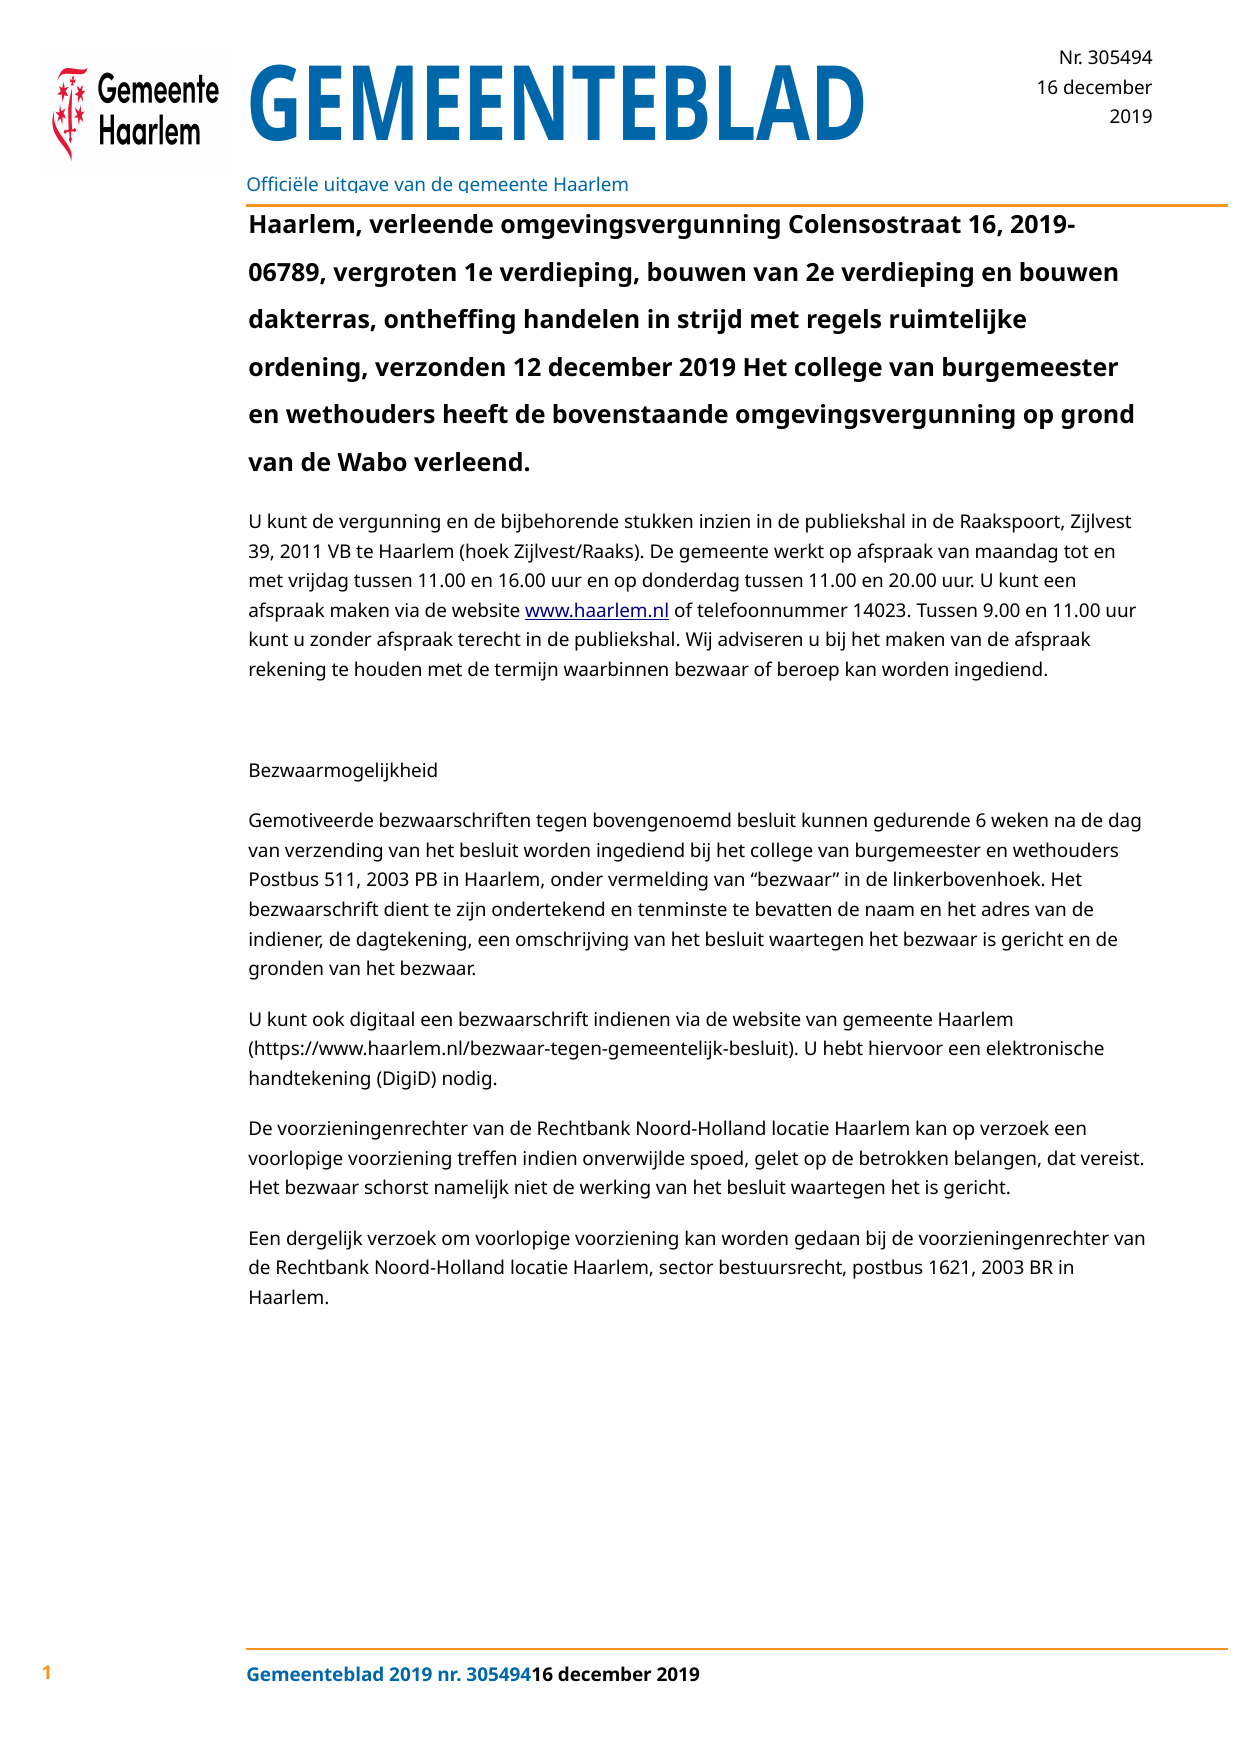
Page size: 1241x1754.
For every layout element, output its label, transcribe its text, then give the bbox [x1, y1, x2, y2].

picture [41, 47, 231, 172]
text Bezwaarmogelijkheid [248, 757, 1152, 783]
text U kunt ook digitaal een bezwaarschrift indienen via de website van gemeente Haarlem (https://www.haarlem.nl/bezwaar-tegen-gemeentelijk-besluit). U hebt hiervoor een elektronische handtekening (DigiD) nodig. [248, 1006, 1152, 1091]
text Een dergelijk verzoek om voorlopige voorziening kan worden gedaan bij de voorzieningenrechter van de Rechtbank Noord-Holland locatie Haarlem, sector bestuursrecht, postbus 1621, 2003 BR in Haarlem. [248, 1225, 1152, 1310]
text Haarlem, verleende omgevingsvergunning Colensostraat 16, 2019-06789, vergroten 1e verdieping, bouwen van 2e verdieping en bouwen dakterras, ontheffing handelen in strijd met regels ruimtelijke ordening, verzonden 12 december 2019 Het college van burgemeester en wethouders heeft de bovenstaande omgevingsvergunning op grond van de Wabo verleend. [248, 207, 1152, 479]
text U kunt de vergunning en de bijbehorende stukken inzien in de publiekshal in de Raakspoort, Zijlvest 39, 2011 VB te Haarlem (hoek Zijlvest/Raaks). De gemeente werkt op afspraak van maandag tot en met vrijdag tussen 11.00 en 16.00 uur en op donderdag tussen 11.00 en 20.00 uur. U kunt een afspraak maken via de website www.haarlem.nl of telefoonnummer 14023. Tussen 9.00 en 11.00 uur kunt u zonder afspraak terecht in de publiekshal. Wij adviseren u bij het maken van de afspraak rekening te houden met de termijn waarbinnen bezwaar of beroep kan worden ingediend. [248, 508, 1152, 682]
text Gemotiveerde bezwaarschriften tegen bovengenoemd besluit kunnen gedurende 6 weken na de dag van verzending van het besluit worden ingediend bij het college van burgemeester en wethouders Postbus 511, 2003 PB in Haarlem, onder vermelding van “bezwaar” in de linkerbovenhoek. Het bezwaarschrift dient te zijn ondertekend en tenminste te bevatten de naam en het adres van de indiener, de dagtekening, een omschrijving van het besluit waartegen het bezwaar is gericht en de gronden van het bezwaar. [248, 807, 1152, 981]
text De voorzieningenrechter van de Rechtbank Noord-Holland locatie Haarlem kan op verzoek een voorlopige voorziening treffen indien onverwijlde spoed, gelet op de betrokken belangen, dat vereist. Het bezwaar schorst namelijk niet de werking van het besluit waartegen het is gericht. [248, 1115, 1152, 1200]
